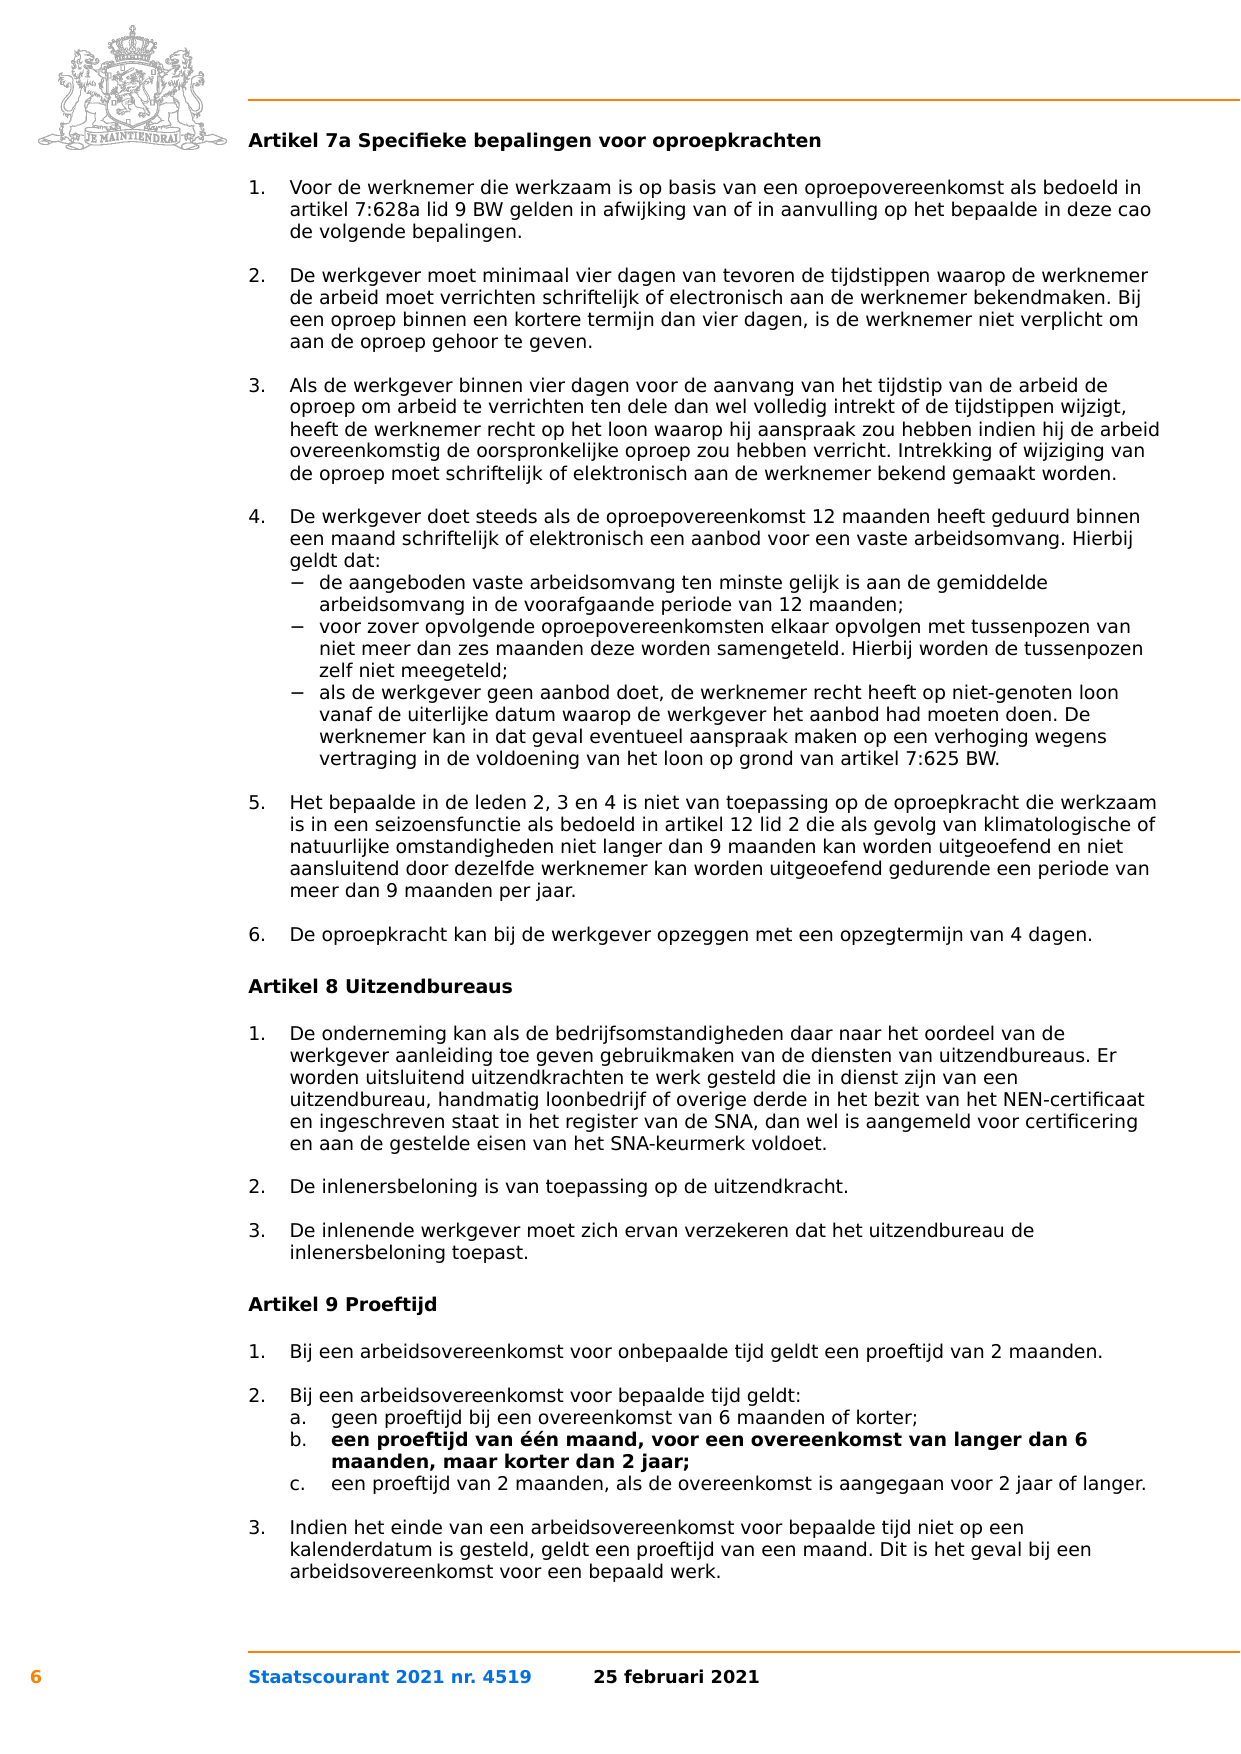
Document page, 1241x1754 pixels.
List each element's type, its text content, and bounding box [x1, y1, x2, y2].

text 1. Voor de werknemer die werkzaam is op basis van een oproepovereenkomst als bedoeld in artikel 7:628a lid 9 BW gelden in afwijking van of in aanvulling op het bepaalde in deze cao de volgende bepalingen. [248, 177, 1163, 243]
text − voor zover opvolgende oproepovereenkomsten elkaar opvolgen met tussenpozen van niet meer dan zes maanden deze worden samengeteld. Hierbij worden de tussenpozen zelf niet meegeteld; [289, 616, 1163, 682]
text 2. Bij een arbeidsovereenkomst voor bepaalde tijd geldt: [248, 1385, 1163, 1407]
subtitle Artikel 8 Uitzendbureaus [248, 976, 1163, 998]
text c. een proeftijd van 2 maanden, als de overeenkomst is aangegaan voor 2 jaar of langer. [289, 1473, 1163, 1495]
text 6. De oproepkracht kan bij de werkgever opzeggen met een opzegtermijn van 4 dagen. [248, 924, 1163, 946]
text 3. Als de werkgever binnen vier dagen voor de aanvang van het tijdstip van de arbeid de oproep om arbeid te verrichten ten dele dan wel volledig intrekt of de tijdstippen wijzigt, heeft de werknemer recht op het loon waarop hij aanspraak zou hebben indien hij de arbeid overeenkomstig de oorspronkelijke oproep zou hebben verricht. Intrekking of wijziging van de oproep moet schriftelijk of elektronisch aan de werknemer bekend gemaakt worden. [248, 374, 1163, 484]
text 1. De onderneming kan als de bedrijfsomstandigheden daar naar het oordeel van de werkgever aanleiding toe geven gebruikmaken van de diensten van uitzendbureaus. Er worden uitsluitend uitzendkrachten te werk gesteld die in dienst zijn van een uitzendbureau, handmatig loonbedrijf of overige derde in het bezit van het NEN-certificaat en ingeschreven staat in het register van de SNA, dan wel is aangemeld voor certificering en aan de gestelde eisen van het SNA-keurmerk voldoet. [248, 1023, 1163, 1154]
text b. een proeftijd van één maand, voor een overeenkomst van langer dan 6 maanden, maar korter dan 2 jaar; [289, 1429, 1163, 1473]
text 5. Het bepaalde in de leden 2, 3 en 4 is niet van toepassing op de oproepkracht die werkzaam is in een seizoensfunctie als bedoeld in artikel 12 lid 2 die als gevolg van klimatologische of natuurlijke omstandigheden niet langer dan 9 maanden kan worden uitgeoefend en niet aansluitend door dezelfde werknemer kan worden uitgeoefend gedurende een periode van meer dan 9 maanden per jaar. [248, 792, 1163, 902]
text 3. De inlenende werkgever moet zich ervan verzekeren dat het uitzendbureau de inlenersbeloning toepast. [248, 1220, 1163, 1264]
text 1. Bij een arbeidsovereenkomst voor onbepaalde tijd geldt een proeftijd van 2 maanden. [248, 1341, 1163, 1363]
text 2. De werkgever moet minimaal vier dagen van tevoren de tijdstippen waarop de werknemer de arbeid moet verrichten schriftelijk of electronisch aan de werknemer bekendmaken. Bij een oproep binnen een kortere termijn dan vier dagen, is de werknemer niet verplicht om aan de oproep gehoor te geven. [248, 265, 1163, 353]
text 3. Indien het einde van een arbeidsovereenkomst voor bepaalde tijd niet op een kalenderdatum is gesteld, geldt een proeftijd van een maand. Dit is het geval bij een arbeidsovereenkomst voor een bepaald werk. [248, 1517, 1163, 1583]
text 4. De werkgever doet steeds als de oproepovereenkomst 12 maanden heeft geduurd binnen een maand schriftelijk of elektronisch een aanbod voor een vaste arbeidsomvang. Hierbij geldt dat: [248, 506, 1163, 572]
text 2. De inlenersbeloning is van toepassing op de uitzendkracht. [248, 1176, 1163, 1198]
text − de aangeboden vaste arbeidsomvang ten minste gelijk is aan de gemiddelde arbeidsomvang in de voorafgaande periode van 12 maanden; [289, 572, 1163, 616]
text − als de werkgever geen aanbod doet, de werknemer recht heeft op niet-genoten loon vanaf de uiterlijke datum waarop de werkgever het aanbod had moeten doen. De werknemer kan in dat geval eventueel aanspraak maken op een verhoging wegens vertraging in de voldoening van het loon op grond van artikel 7:625 BW. [289, 682, 1163, 770]
text a. geen proeftijd bij een overeenkomst van 6 maanden of korter; [289, 1407, 1163, 1429]
picture [38, 25, 227, 150]
subtitle Artikel 7a Specifieke bepalingen voor oproepkrachten [248, 130, 1163, 152]
subtitle Artikel 9 Proeftijd [248, 1294, 1163, 1316]
